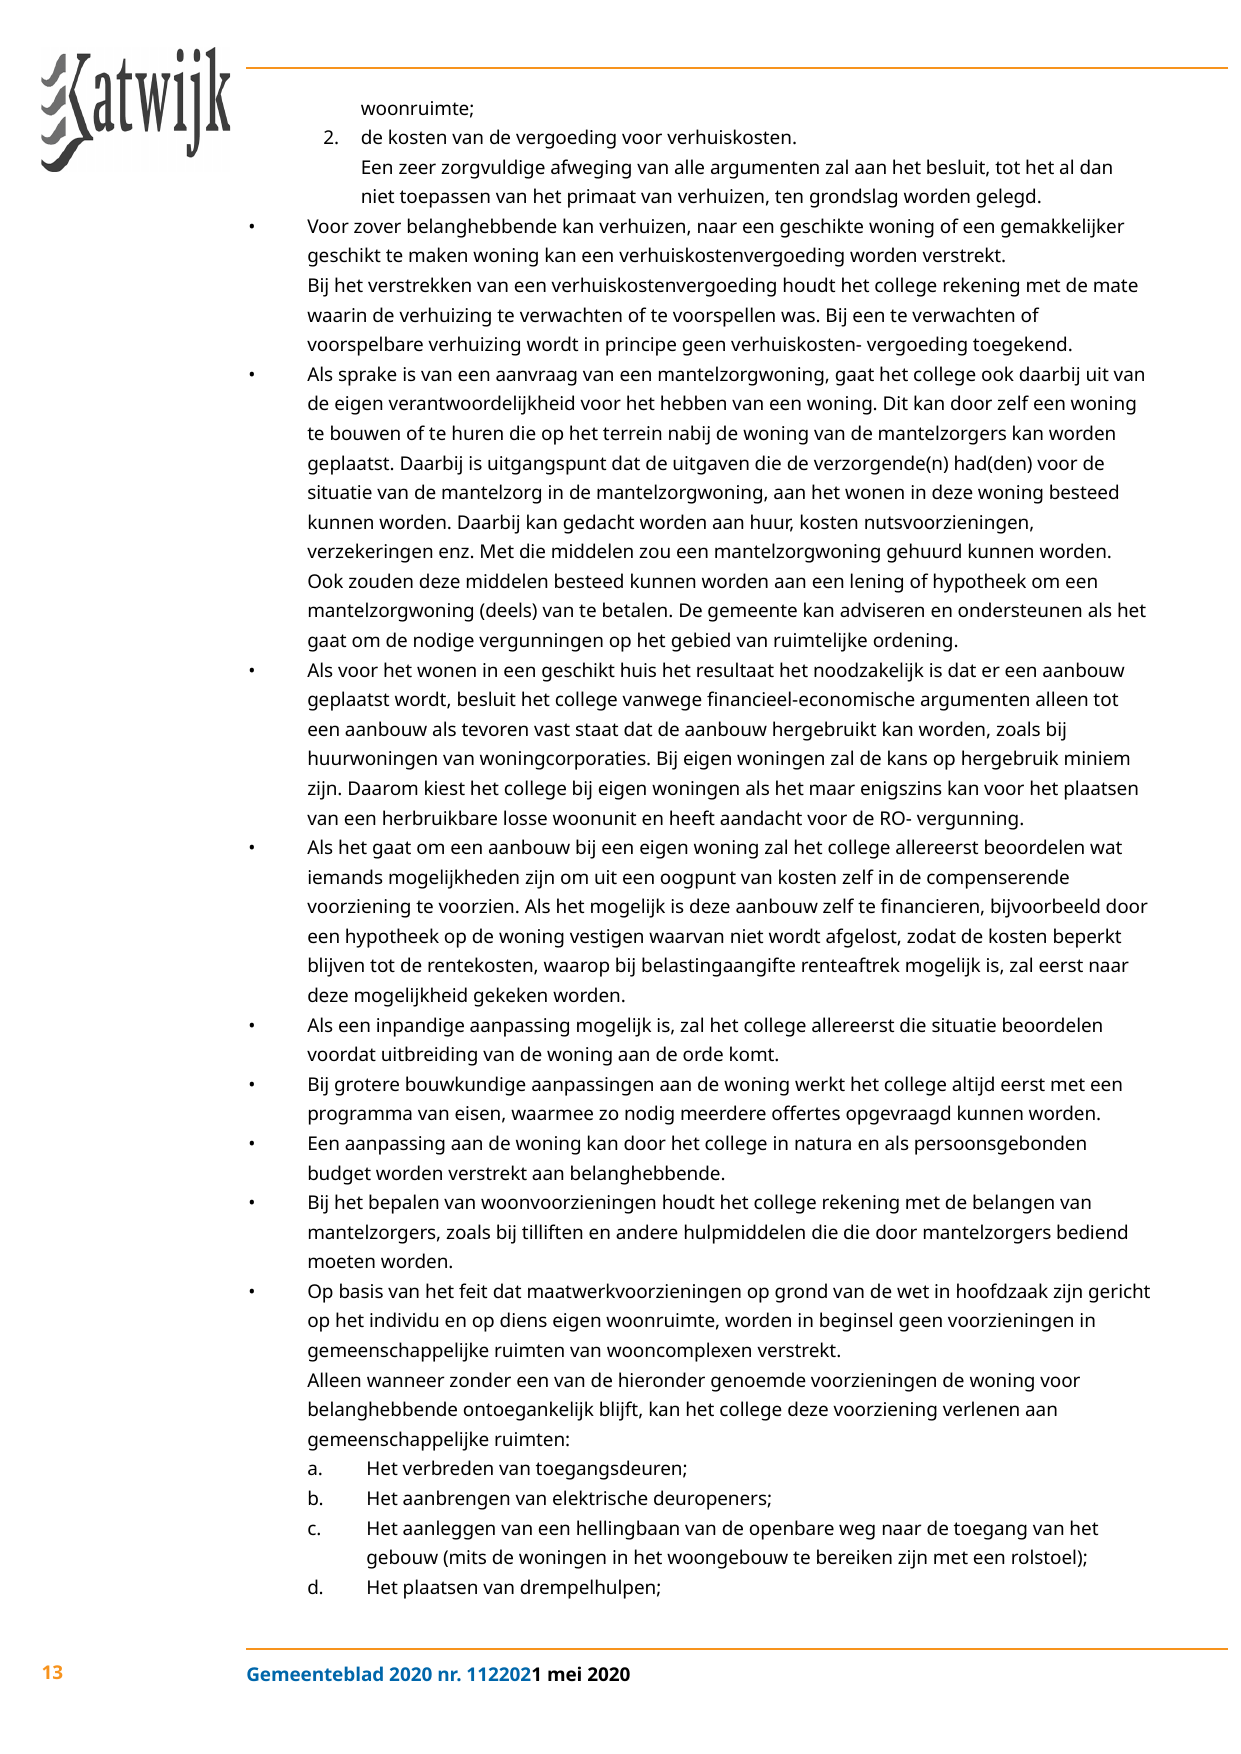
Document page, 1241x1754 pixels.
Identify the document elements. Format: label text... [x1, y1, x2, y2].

list Het aanbrengen van elektrische deuropeners; [307, 1485, 1152, 1511]
list Het plaatsen van drempelhulpen; [307, 1574, 1152, 1600]
list de kosten van de vergoeding voor verhuiskosten. [323, 124, 1152, 150]
list Als een inpandige aanpassing mogelijk is, zal het college allereerst die situatie beoordelen voordat uitbreiding van de woning aan de orde komt. [248, 1012, 1152, 1067]
list Bij het bepalen van woonvoorzieningen houdt het college rekening met de belangen van mantelzorgers, zoals bij tilliften en andere hulpmiddelen die die door mantelzorgers bediend moeten worden. [248, 1189, 1152, 1274]
list Een aanpassing aan de woning kan door het college in natura en als persoonsgebonden budget worden verstrekt aan belanghebbende. [248, 1130, 1152, 1186]
list Voor zover belanghebbende kan verhuizen, naar een geschikte woning of een gemakkelijker geschikt te maken woning kan een verhuiskostenvergoeding worden verstrekt. [248, 213, 1152, 268]
list Als voor het wonen in een geschikt huis het resultaat het noodzakelijk is dat er een aanbouw geplaatst wordt, besluit het college vanwege financieel-economische argumenten alleen tot een aanbouw als tevoren vast staat dat de aanbouw hergebruikt kan worden, zoals bij huurwoningen van woningcorporaties. Bij eigen woningen zal de kans op hergebruik miniem zijn. Daarom kiest het college bij eigen woningen als het maar enigszins kan voor het plaatsen van een herbruikbare losse woonunit en heeft aandacht voor de RO- vergunning. [248, 657, 1152, 831]
list Op basis van het feit dat maatwerkvoorzieningen op grond van de wet in hoofdzaak zijn gericht op het individu en op diens eigen woonruimte, worden in beginsel geen voorzieningen in gemeenschappelijke ruimten van wooncomplexen verstrekt. [248, 1278, 1152, 1363]
list Een zeer zorgvuldige afweging van alle argumenten zal aan het besluit, tot het al dan niet toepassen van het primaat van verhuizen, ten grondslag worden gelegd. [323, 154, 1152, 209]
list woonruimte; [323, 95, 1152, 121]
list Het aanleggen van een hellingbaan van de openbare weg naar de toegang van het gebouw (mits de woningen in het woongebouw te bereiken zijn met een rolstoel); [307, 1515, 1152, 1570]
list Bij het verstrekken van een verhuiskostenvergoeding houdt het college rekening met de mate waarin de verhuizing te verwachten of te voorspellen was. Bij een te verwachten of voorspelbare verhuizing wordt in principe geen verhuiskosten- vergoeding toegekend. [248, 272, 1152, 357]
list Het verbreden van toegangsdeuren; [307, 1456, 1152, 1481]
list Alleen wanneer zonder een van de hieronder genoemde voorzieningen de woning voor belanghebbende ontoegankelijk blijft, kan het college deze voorziening verlenen aan gemeenschappelijke ruimten: [248, 1367, 1152, 1452]
picture [41, 47, 231, 172]
list Als het gaat om een aanbouw bij een eigen woning zal het college allereerst beoordelen wat iemands mogelijkheden zijn om uit een oogpunt van kosten zelf in de compenserende voorziening te voorzien. Als het mogelijk is deze aanbouw zelf te financieren, bijvoorbeeld door een hypotheek op de woning vestigen waarvan niet wordt afgelost, zodat de kosten beperkt blijven tot de rentekosten, waarop bij belastingaangifte renteaftrek mogelijk is, zal eerst naar deze mogelijkheid gekeken worden. [248, 834, 1152, 1008]
list Bij grotere bouwkundige aanpassingen aan de woning werkt het college altijd eerst met een programma van eisen, waarmee zo nodig meerdere offertes opgevraagd kunnen worden. [248, 1071, 1152, 1126]
list Als sprake is van een aanvraag van een mantelzorgwoning, gaat het college ook daarbij uit van de eigen verantwoordelijkheid voor het hebben van een woning. Dit kan door zelf een woning te bouwen of te huren die op het terrein nabij de woning van de mantelzorgers kan worden geplaatst. Daarbij is uitgangspunt dat de uitgaven die de verzorgende(n) had(den) voor de situatie van de mantelzorg in de mantelzorgwoning, aan het wonen in deze woning besteed kunnen worden. Daarbij kan gedacht worden aan huur, kosten nutsvoorzieningen, verzekeringen enz. Met die middelen zou een mantelzorgwoning gehuurd kunnen worden. Ook zouden deze middelen besteed kunnen worden aan een lening of hypotheek om een mantelzorgwoning (deels) van te betalen. De gemeente kan adviseren en ondersteunen als het gaat om de nodige vergunningen op het gebied van ruimtelijke ordening. [248, 361, 1152, 653]
